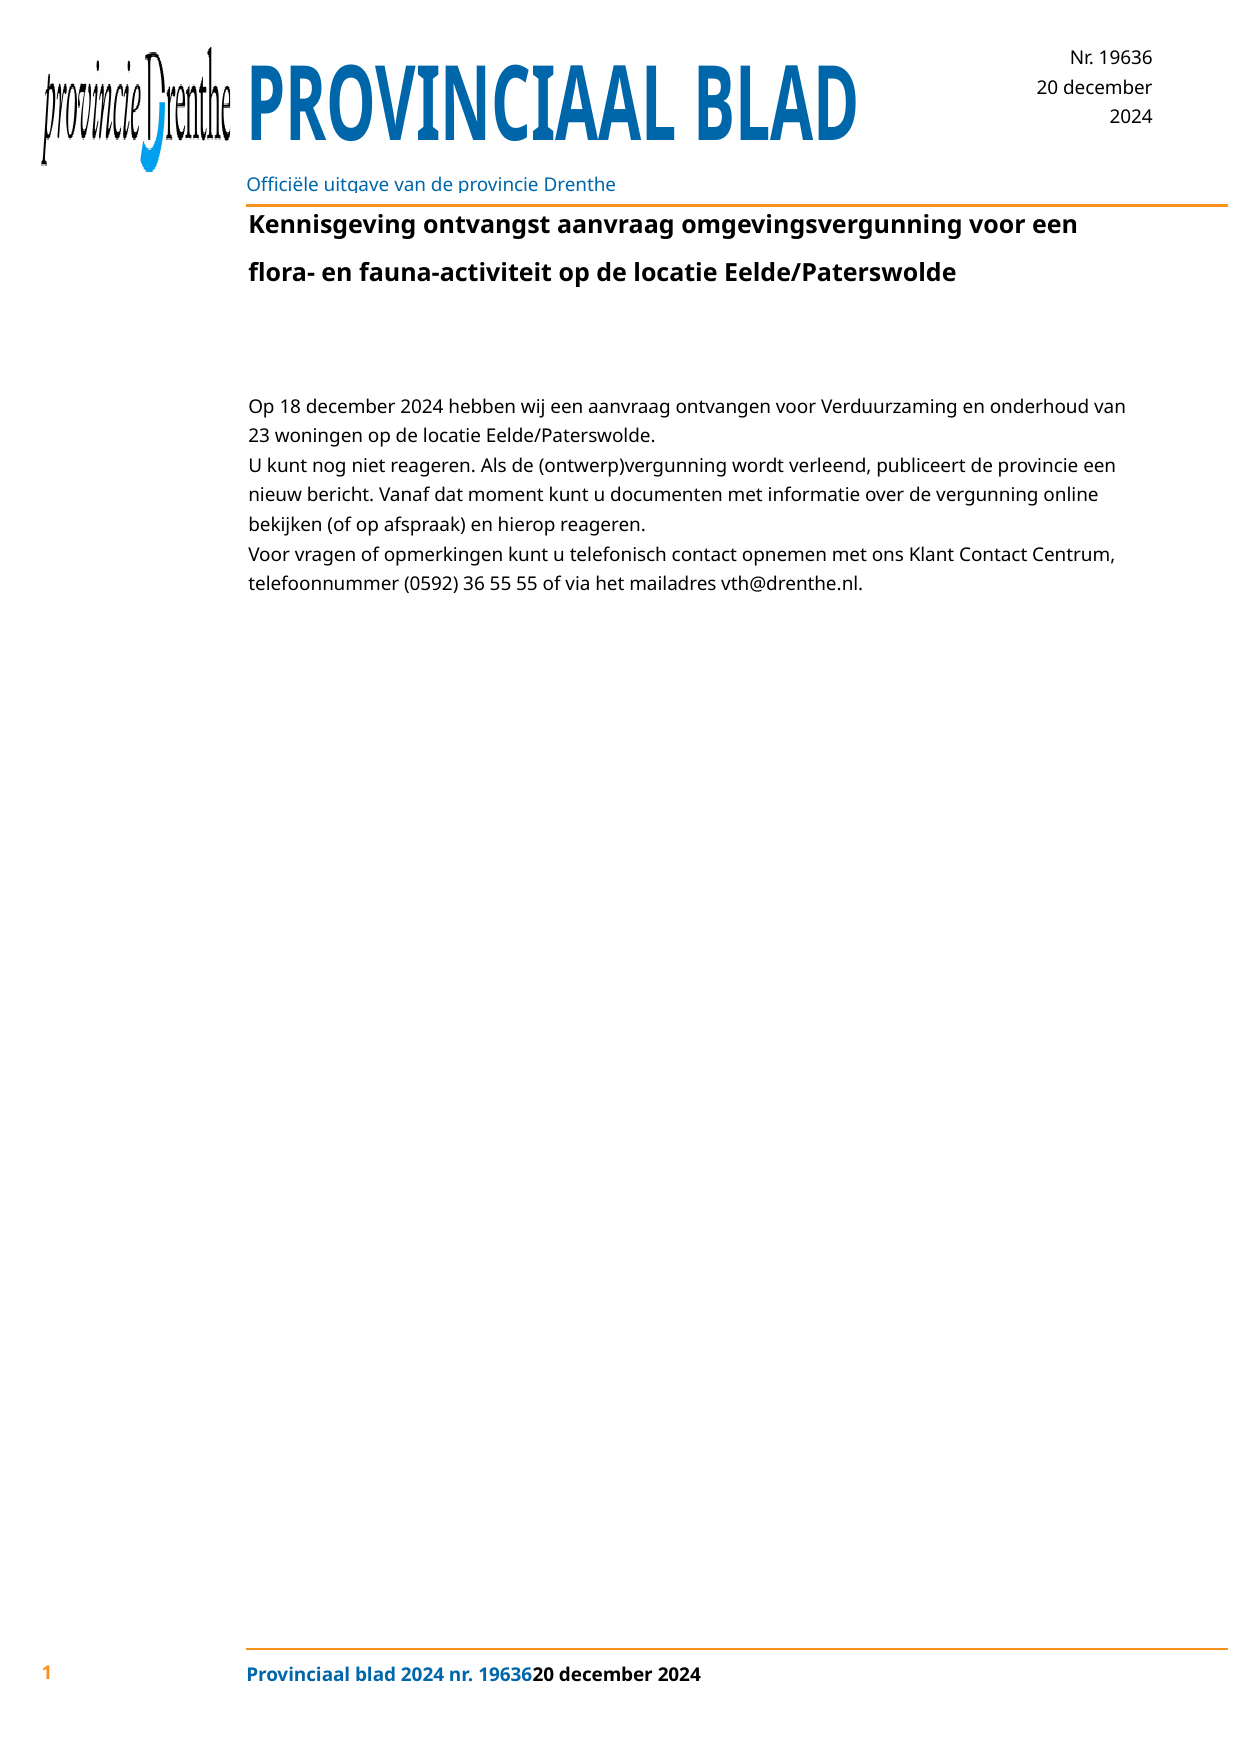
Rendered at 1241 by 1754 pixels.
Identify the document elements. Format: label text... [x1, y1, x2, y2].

text Op 18 december 2024 hebben wij een aanvraag ontvangen voor Verduurzaming en onderhoud van 23 woningen op de locatie Eelde/Paterswolde. [248, 393, 1152, 448]
text Kennisgeving ontvangst aanvraag omgevingsvergunning voor een flora- en fauna-activiteit op de locatie Eelde/Paterswolde [248, 207, 1152, 288]
text U kunt nog niet reageren. Als de (ontwerp)vergunning wordt verleend, publiceert de provincie een nieuw bericht. Vanaf dat moment kunt u documenten met informatie over de vergunning online bekijken (of op afspraak) en hierop reageren. [248, 452, 1152, 537]
picture [41, 47, 231, 172]
text Voor vragen of opmerkingen kunt u telefonisch contact opnemen met ons Klant Contact Centrum, telefoonnummer (0592) 36 55 55 of via het mailadres vth@drenthe.nl. [248, 541, 1152, 596]
